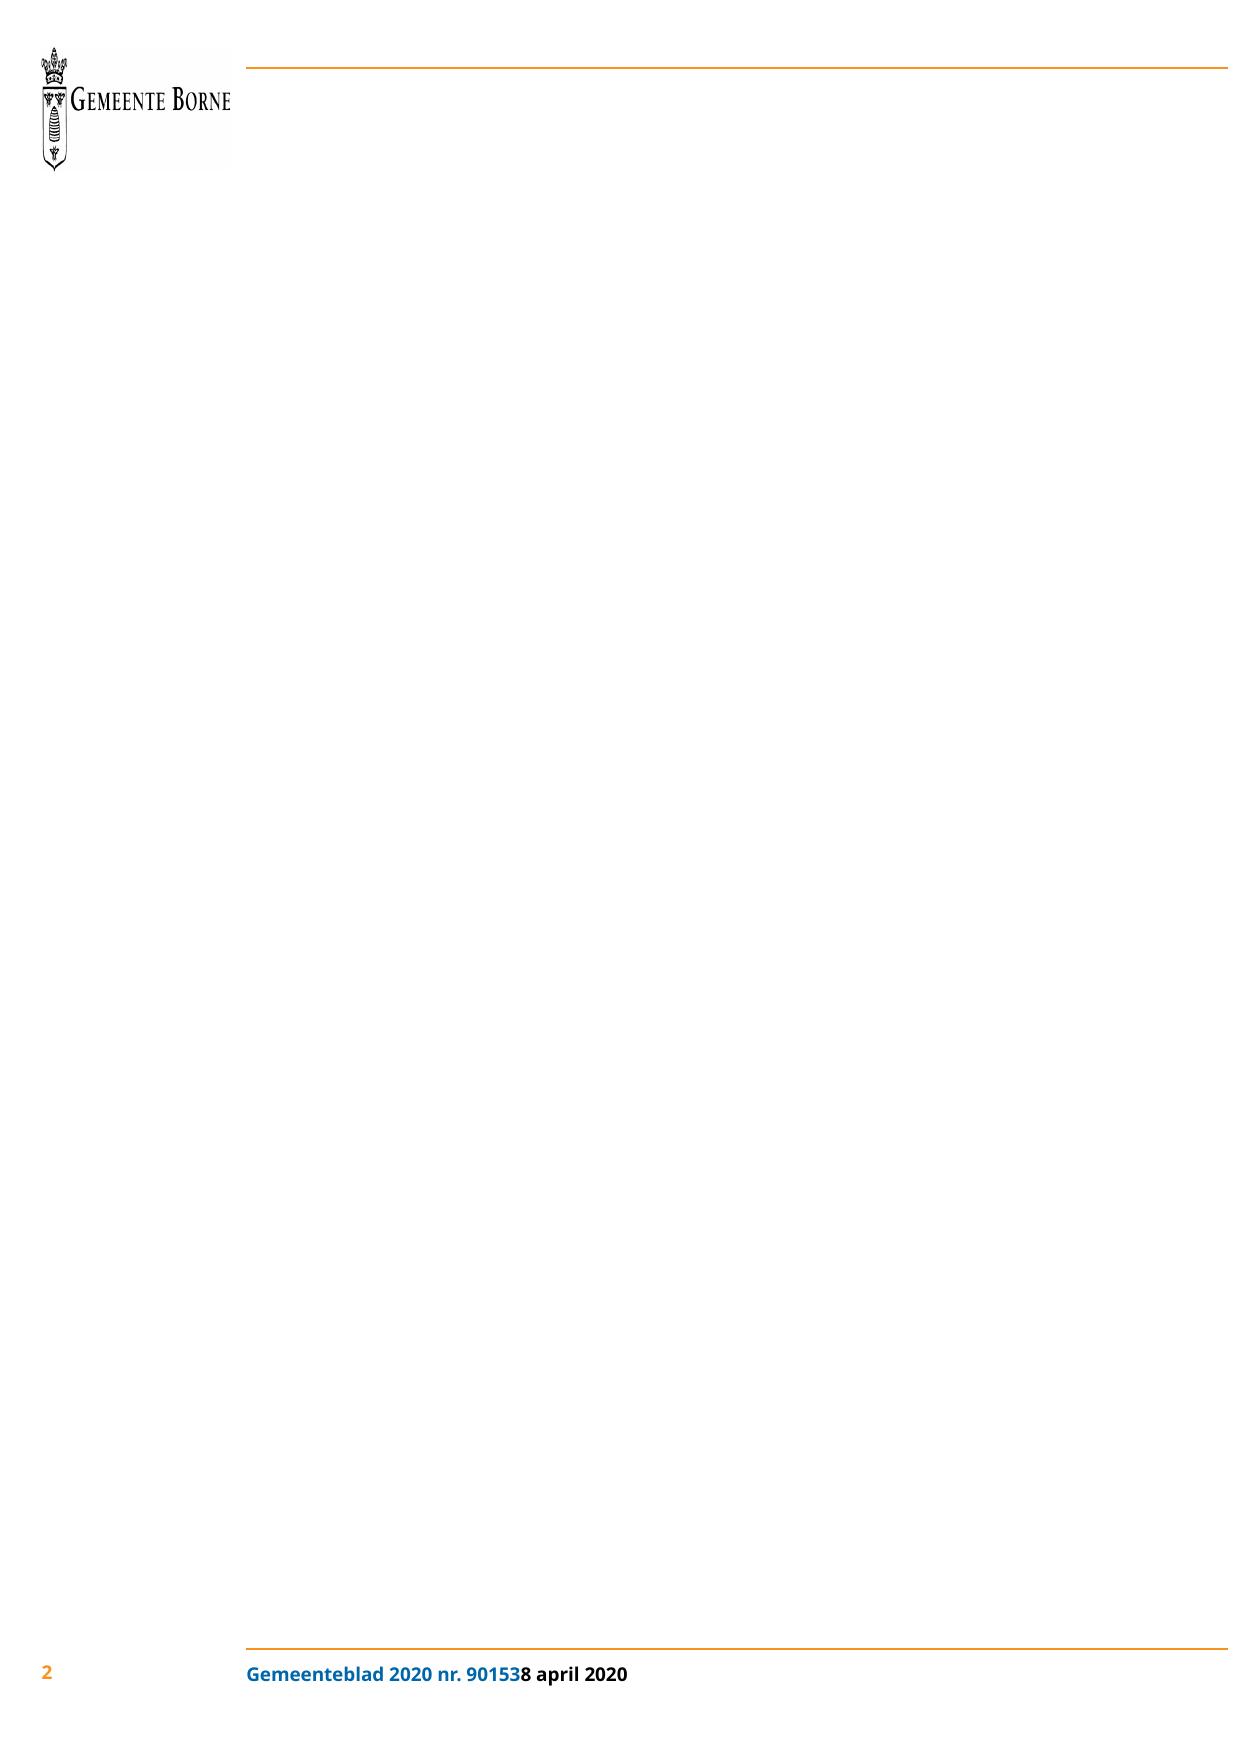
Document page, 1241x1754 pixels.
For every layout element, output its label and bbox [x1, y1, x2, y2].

picture [41, 47, 231, 172]
